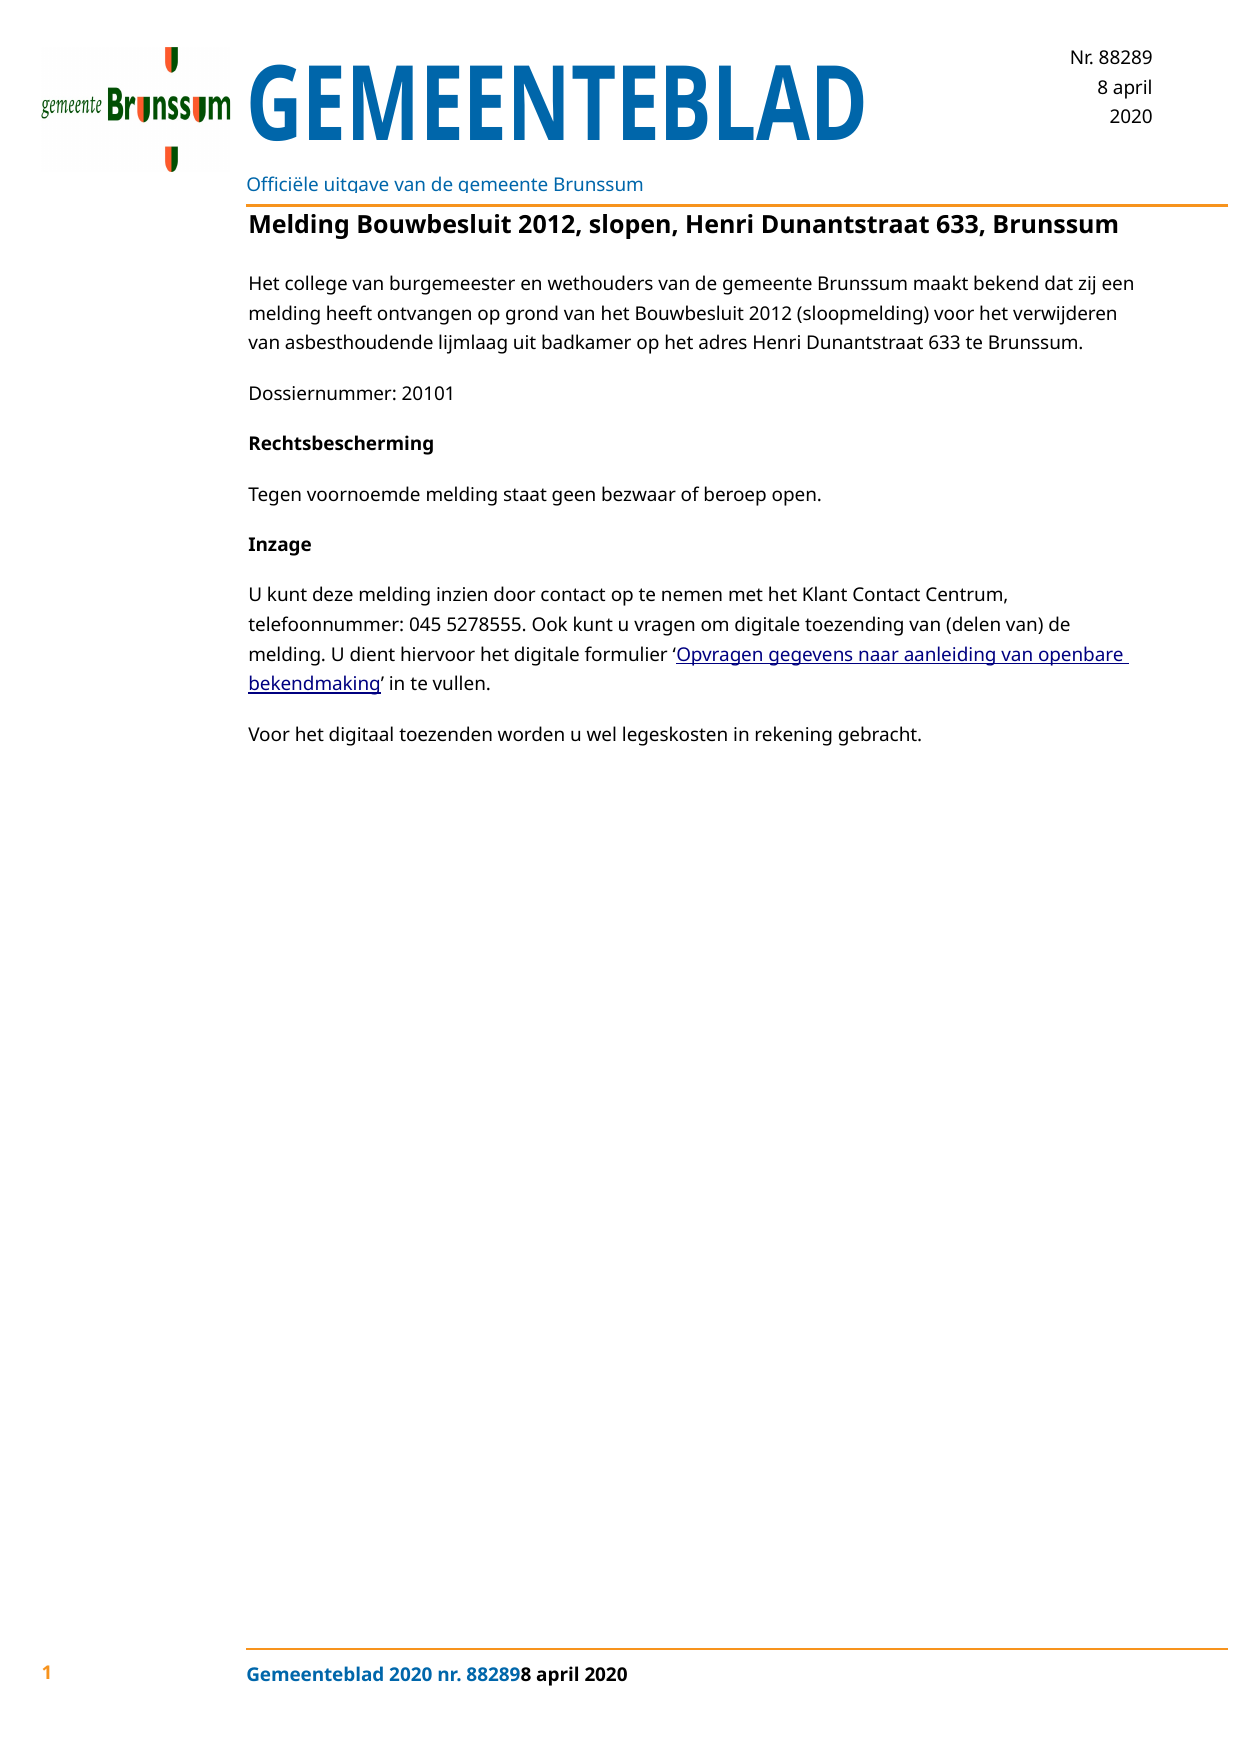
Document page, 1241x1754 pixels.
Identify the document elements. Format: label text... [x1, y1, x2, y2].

text Dossiernummer: 20101 [248, 380, 1152, 406]
text Rechtsbescherming [248, 430, 1152, 456]
text U kunt deze melding inzien door contact op te nemen met het Klant Contact Centrum, telefoonnummer: 045 5278555. Ook kunt u vragen om digitale toezending van (delen van) de melding. U dient hiervoor het digitale formulier ‘Opvragen gegevens naar aanleiding van openbare bekendmaking’ in te vullen. [248, 582, 1152, 696]
text Inzage [248, 531, 1152, 557]
text Het college van burgemeester en wethouders van de gemeente Brunssum maakt bekend dat zij een melding heeft ontvangen op grond van het Bouwbesluit 2012 (sloopmelding) voor het verwijderen van asbesthoudende lijmlaag uit badkamer op het adres Henri Dunantstraat 633 te Brunssum. [248, 270, 1152, 355]
text Melding Bouwbesluit 2012, slopen, Henri Dunantstraat 633, Brunssum [248, 207, 1152, 241]
text Tegen voornoemde melding staat geen bezwaar of beroep open. [248, 481, 1152, 506]
picture [41, 47, 231, 172]
text Voor het digitaal toezenden worden u wel legeskosten in rekening gebracht. [248, 721, 1152, 746]
